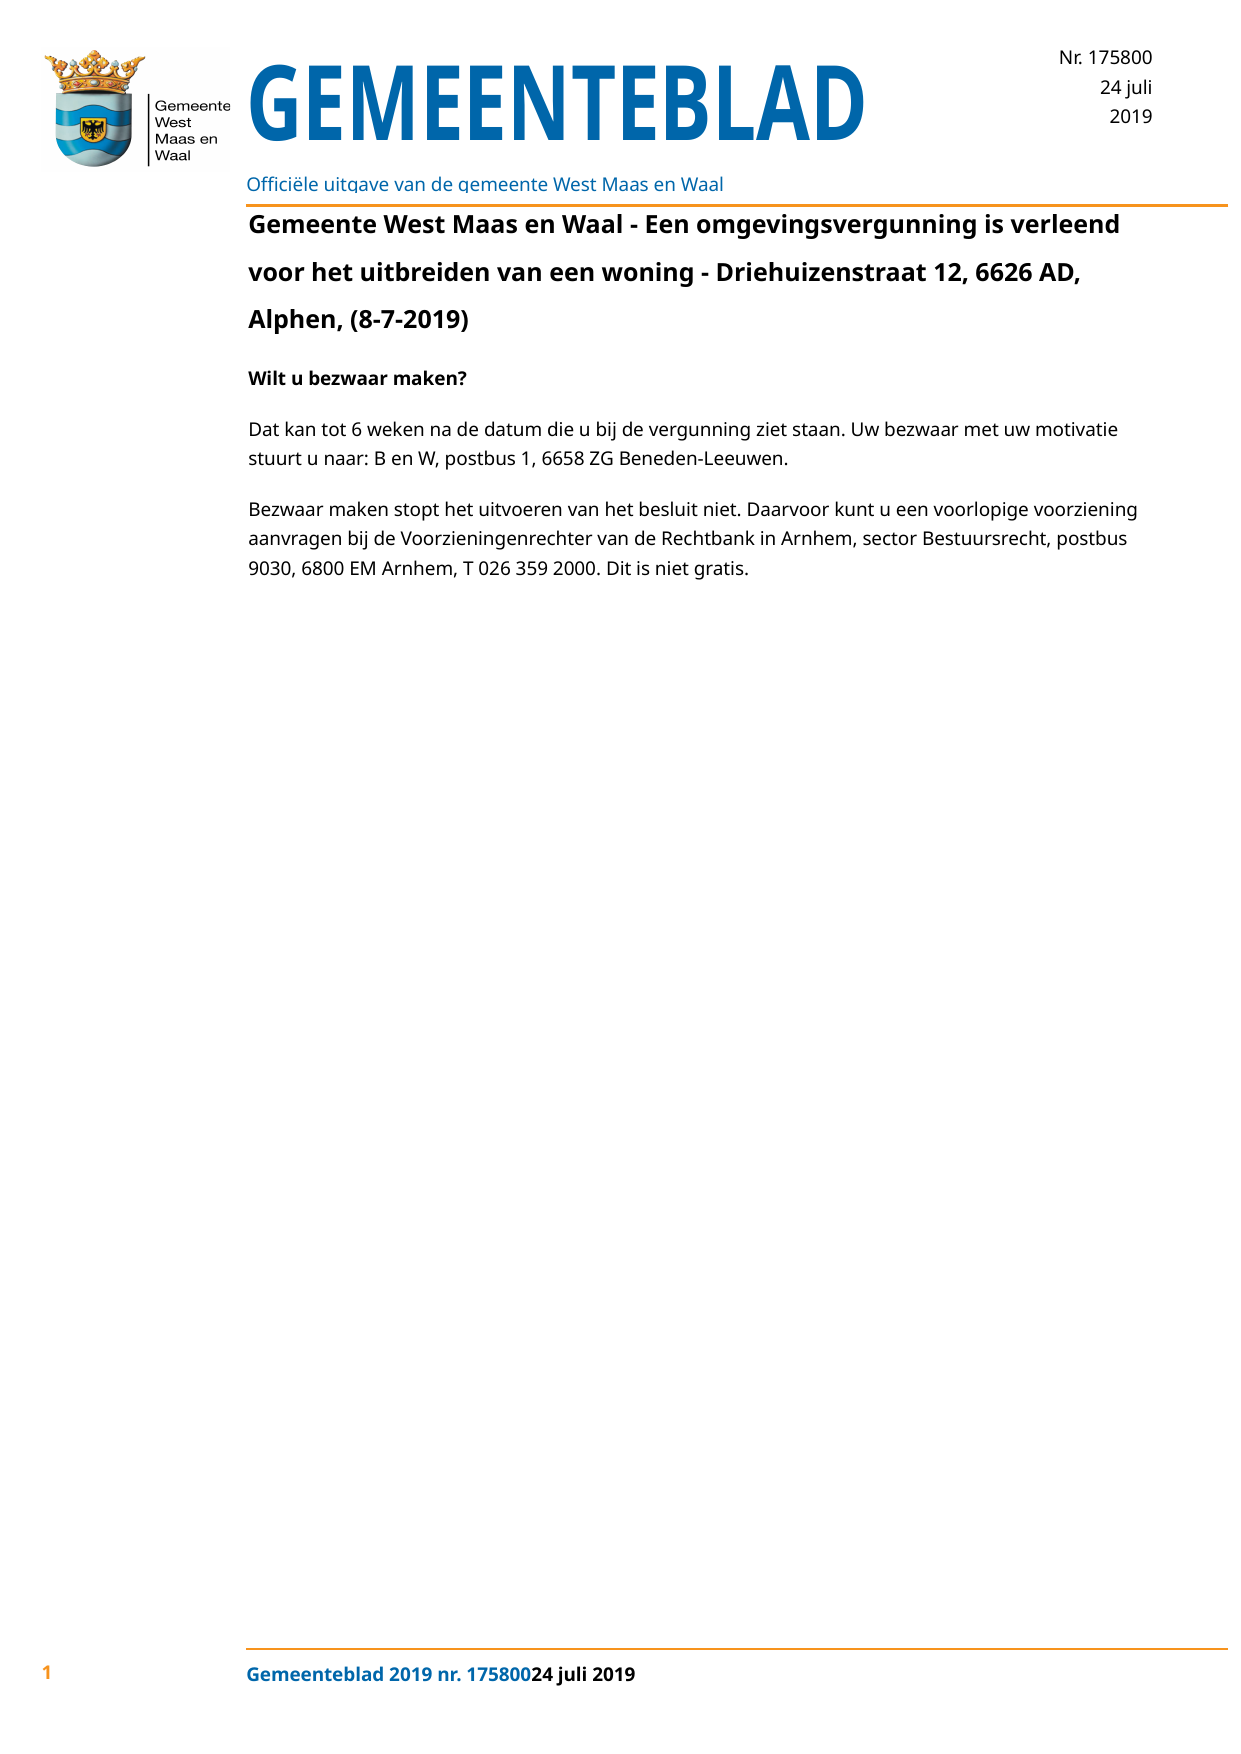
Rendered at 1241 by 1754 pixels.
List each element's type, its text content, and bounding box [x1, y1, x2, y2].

text Bezwaar maken stopt het uitvoeren van het besluit niet. Daarvoor kunt u een voorlopige voorziening aanvragen bij de Voorzieningenrechter van de Rechtbank in Arnhem, sector Bestuursrecht, postbus 9030, 6800 EM Arnhem, T 026 359 2000. Dit is niet gratis. [248, 496, 1152, 581]
text Gemeente West Maas en Waal - Een omgevingsvergunning is verleend voor het uitbreiden van een woning - Driehuizenstraat 12, 6626 AD, Alphen, (8-7-2019) [248, 207, 1152, 336]
text Wilt u bezwaar maken? [248, 366, 1152, 391]
picture [41, 47, 231, 172]
text Dat kan tot 6 weken na de datum die u bij de vergunning ziet staan. Uw bezwaar met uw motivatie stuurt u naar: B en W, postbus 1, 6658 ZG Beneden-Leeuwen. [248, 416, 1152, 471]
